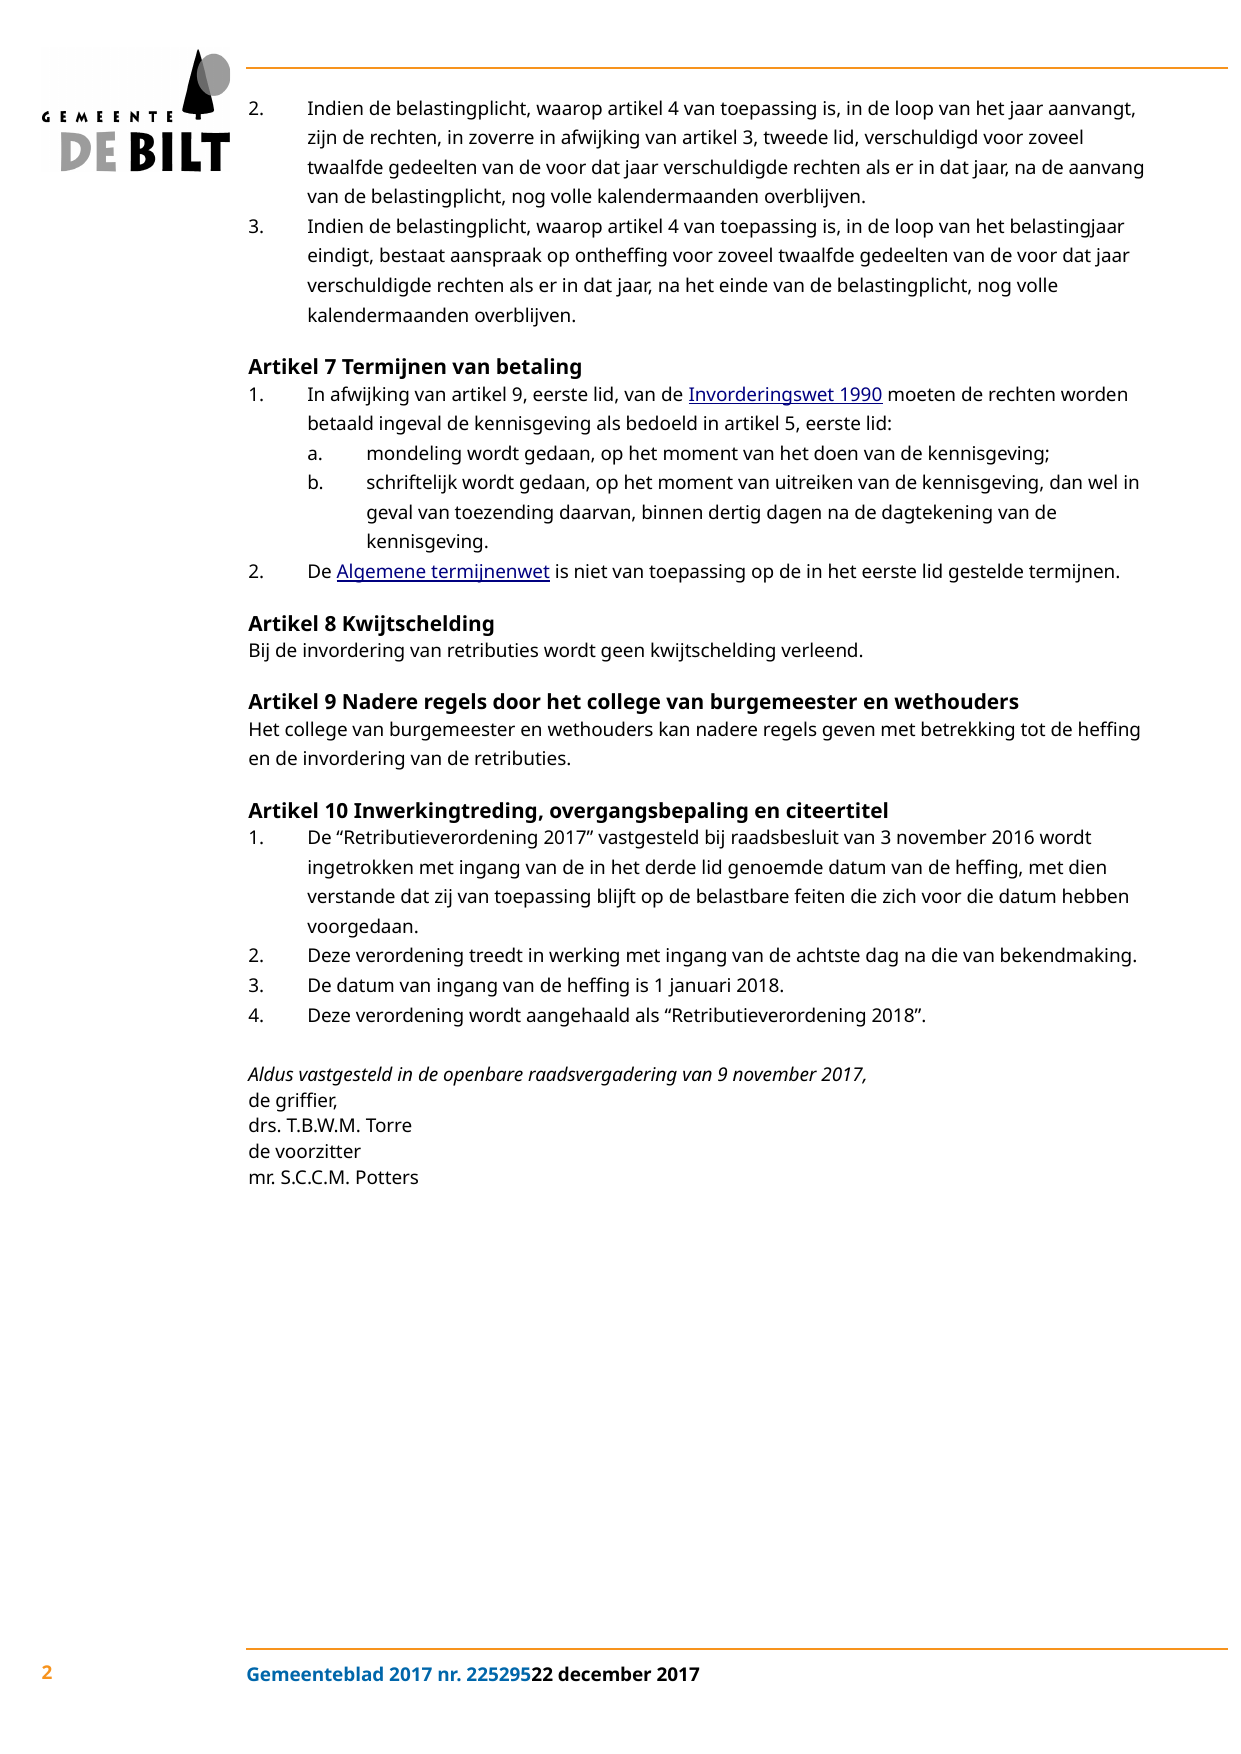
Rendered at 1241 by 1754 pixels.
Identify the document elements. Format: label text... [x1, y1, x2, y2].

text Artikel 10 Inwerkingtreding, overgangsbepaling en citeertitel [248, 796, 1152, 824]
text Artikel 8 Kwijtschelding [248, 609, 1152, 637]
list Deze verordening wordt aangehaald als “Retributieverordening 2018”. [248, 1002, 1152, 1028]
list Indien de belastingplicht, waarop artikel 4 van toepassing is, in de loop van het jaar aanvangt, zijn de rechten, in zoverre in afwijking van artikel 3, tweede lid, verschuldigd voor zoveel twaalfde gedeelten van de voor dat jaar verschuldigde rechten als er in dat jaar, na de aanvang van de belastingplicht, nog volle kalendermaanden overblijven. [248, 95, 1152, 209]
text Het college van burgemeester en wethouders kan nadere regels geven met betrekking tot de heffing en de invordering van de retributies. [248, 716, 1152, 771]
picture [41, 47, 231, 172]
text de voorzitter [248, 1138, 1152, 1164]
text drs. T.B.W.M. Torre [248, 1112, 1152, 1138]
list De “Retributieverordening 2017” vastgesteld bij raadsbesluit van 3 november 2016 wordt ingetrokken met ingang van de in het derde lid genoemde datum van de heffing, met dien verstande dat zij van toepassing blijft op de belastbare feiten die zich voor die datum hebben voorgedaan. [248, 824, 1152, 939]
list Deze verordening treedt in werking met ingang van de achtste dag na die van bekendmaking. [248, 943, 1152, 968]
text mr. S.C.C.M. Potters [248, 1164, 1152, 1190]
list schriftelijk wordt gedaan, op het moment van uitreiken van de kennisgeving, dan wel in geval van toezending daarvan, binnen dertig dagen na de dagtekening van de kennisgeving. [307, 469, 1152, 554]
list mondeling wordt gedaan, op het moment van het doen van de kennisgeving; [307, 440, 1152, 466]
text Aldus vastgesteld in de openbare raadsvergadering van 9 november 2017, [248, 1061, 1152, 1087]
list Indien de belastingplicht, waarop artikel 4 van toepassing is, in de loop van het belastingjaar eindigt, bestaat aanspraak op ontheffing voor zoveel twaalfde gedeelten van de voor dat jaar verschuldigde rechten als er in dat jaar, na het einde van de belastingplicht, nog volle kalendermaanden overblijven. [248, 213, 1152, 328]
text Artikel 9 Nadere regels door het college van burgemeester en wethouders [248, 687, 1152, 716]
list De datum van ingang van de heffing is 1 januari 2018. [248, 972, 1152, 998]
list In afwijking van artikel 9, eerste lid, van de Invorderingswet 1990 moeten de rechten worden betaald ingeval de kennisgeving als bedoeld in artikel 5, eerste lid: [248, 381, 1152, 436]
text Bij de invordering van retributies wordt geen kwijtschelding verleend. [248, 637, 1152, 663]
text Artikel 7 Termijnen van betaling [248, 352, 1152, 381]
text de griffier, [248, 1087, 1152, 1112]
list De Algemene termijnenwet is niet van toepassing op de in het eerste lid gestelde termijnen. [248, 558, 1152, 584]
